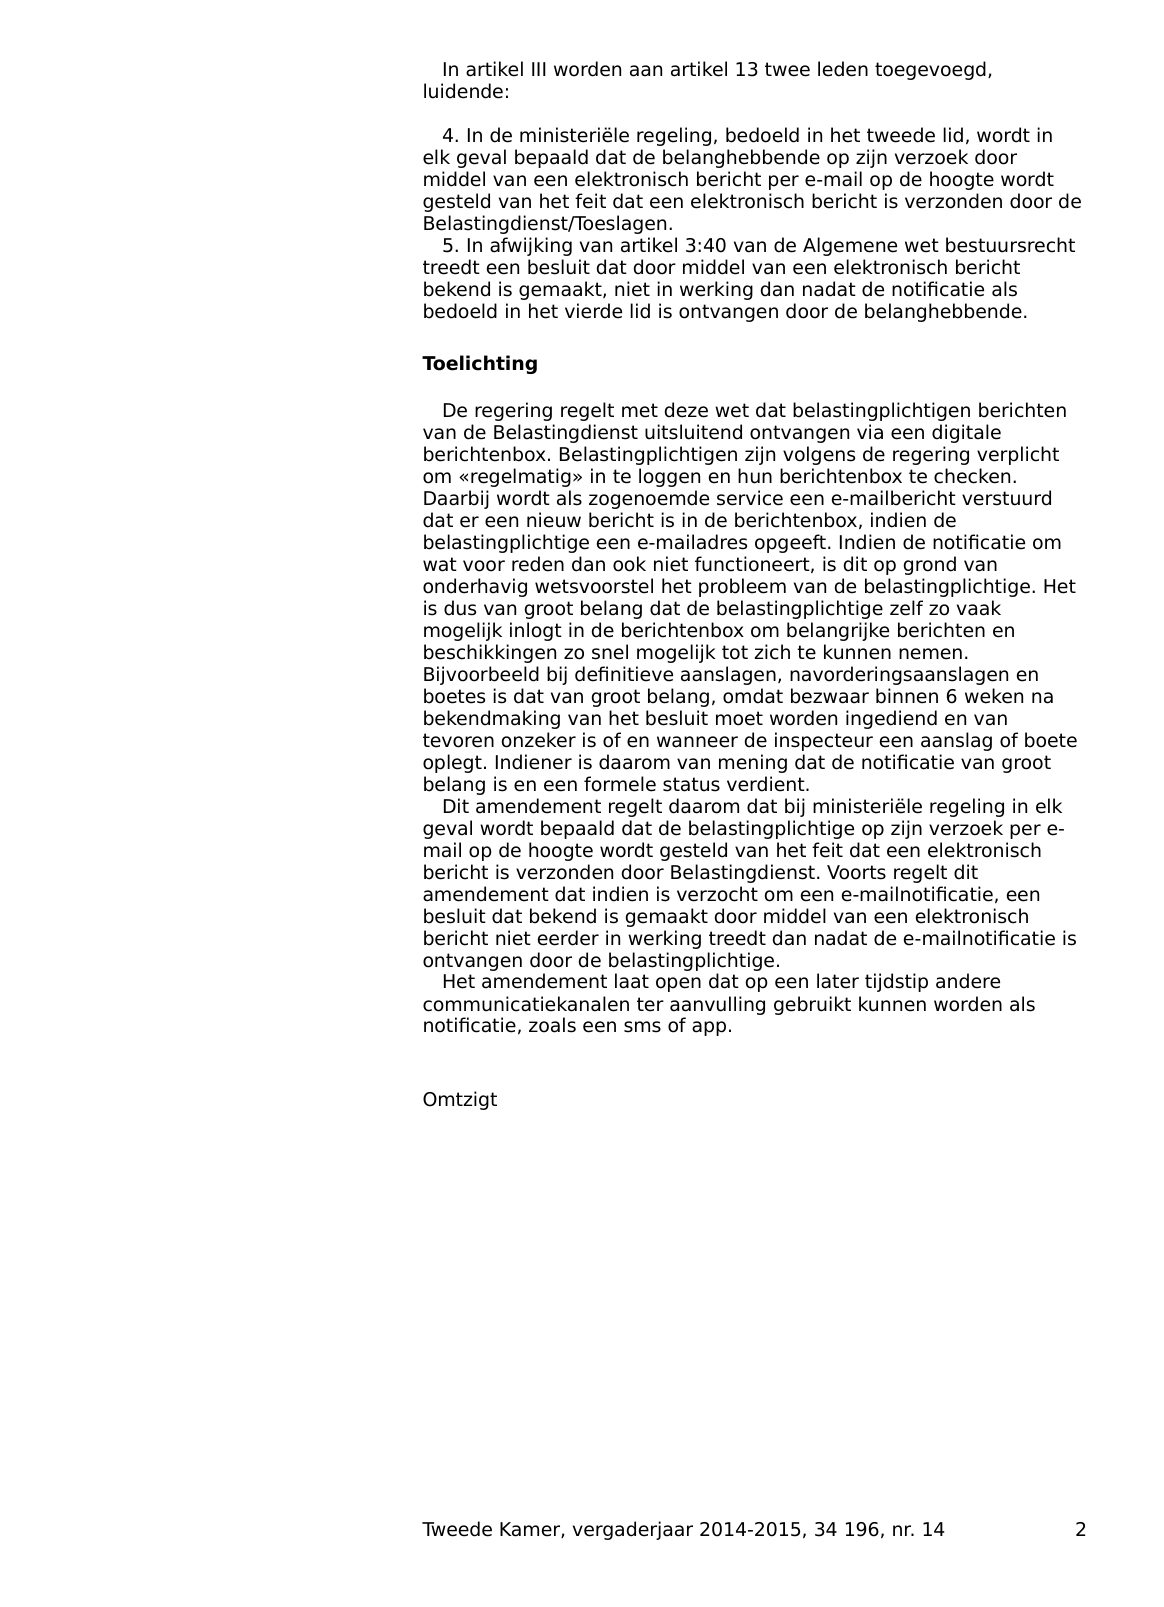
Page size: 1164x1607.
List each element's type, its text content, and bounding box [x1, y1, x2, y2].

text In artikel III worden aan artikel 13 twee leden toegevoegd, luidende: [422, 59, 1087, 103]
subtitle Toelichting [422, 353, 1087, 375]
text Dit amendement regelt daarom dat bij ministeriële regeling in elk geval wordt bepaald dat de belastingplichtige op zijn verzoek per e-mail op de hoogte wordt gesteld van het feit dat een elektronisch bericht is verzonden door Belastingdienst. Voorts regelt dit amendement dat indien is verzocht om een e-mailnotificatie, een besluit dat bekend is gemaakt door middel van een elektronisch bericht niet eerder in werking treedt dan nadat de e-mailnotificatie is ontvangen door de belastingplichtige. [422, 796, 1087, 971]
text 4. In de ministeriële regeling, bedoeld in het tweede lid, wordt in elk geval bepaald dat de belanghebbende op zijn verzoek door middel van een elektronisch bericht per e-mail op de hoogte wordt gesteld van het feit dat een elektronisch bericht is verzonden door de Belastingdienst/Toeslagen. [422, 125, 1087, 235]
text Omtzigt [422, 1067, 1087, 1111]
text Het amendement laat open dat op een later tijdstip andere communicatiekanalen ter aanvulling gebruikt kunnen worden als notificatie, zoals een sms of app. [422, 971, 1087, 1037]
text 5. In afwijking van artikel 3:40 van de Algemene wet bestuursrecht treedt een besluit dat door middel van een elektronisch bericht bekend is gemaakt, niet in werking dan nadat de notificatie als bedoeld in het vierde lid is ontvangen door de belanghebbende. [422, 235, 1087, 323]
text De regering regelt met deze wet dat belastingplichtigen berichten van de Belastingdienst uitsluitend ontvangen via een digitale berichtenbox. Belastingplichtigen zijn volgens de regering verplicht om «regelmatig» in te loggen en hun berichtenbox te checken. Daarbij wordt als zogenoemde service een e-mailbericht verstuurd dat er een nieuw bericht is in de berichtenbox, indien de belastingplichtige een e-mailadres opgeeft. Indien de notificatie om wat voor reden dan ook niet functioneert, is dit op grond van onderhavig wetsvoorstel het probleem van de belastingplichtige. Het is dus van groot belang dat de belastingplichtige zelf zo vaak mogelijk inlogt in de berichtenbox om belangrijke berichten en beschikkingen zo snel mogelijk tot zich te kunnen nemen. Bijvoorbeeld bij definitieve aanslagen, navorderingsaanslagen en boetes is dat van groot belang, omdat bezwaar binnen 6 weken na bekendmaking van het besluit moet worden ingediend en van tevoren onzeker is of en wanneer de inspecteur een aanslag of boete oplegt. Indiener is daarom van mening dat de notificatie van groot belang is en een formele status verdient. [422, 400, 1087, 796]
